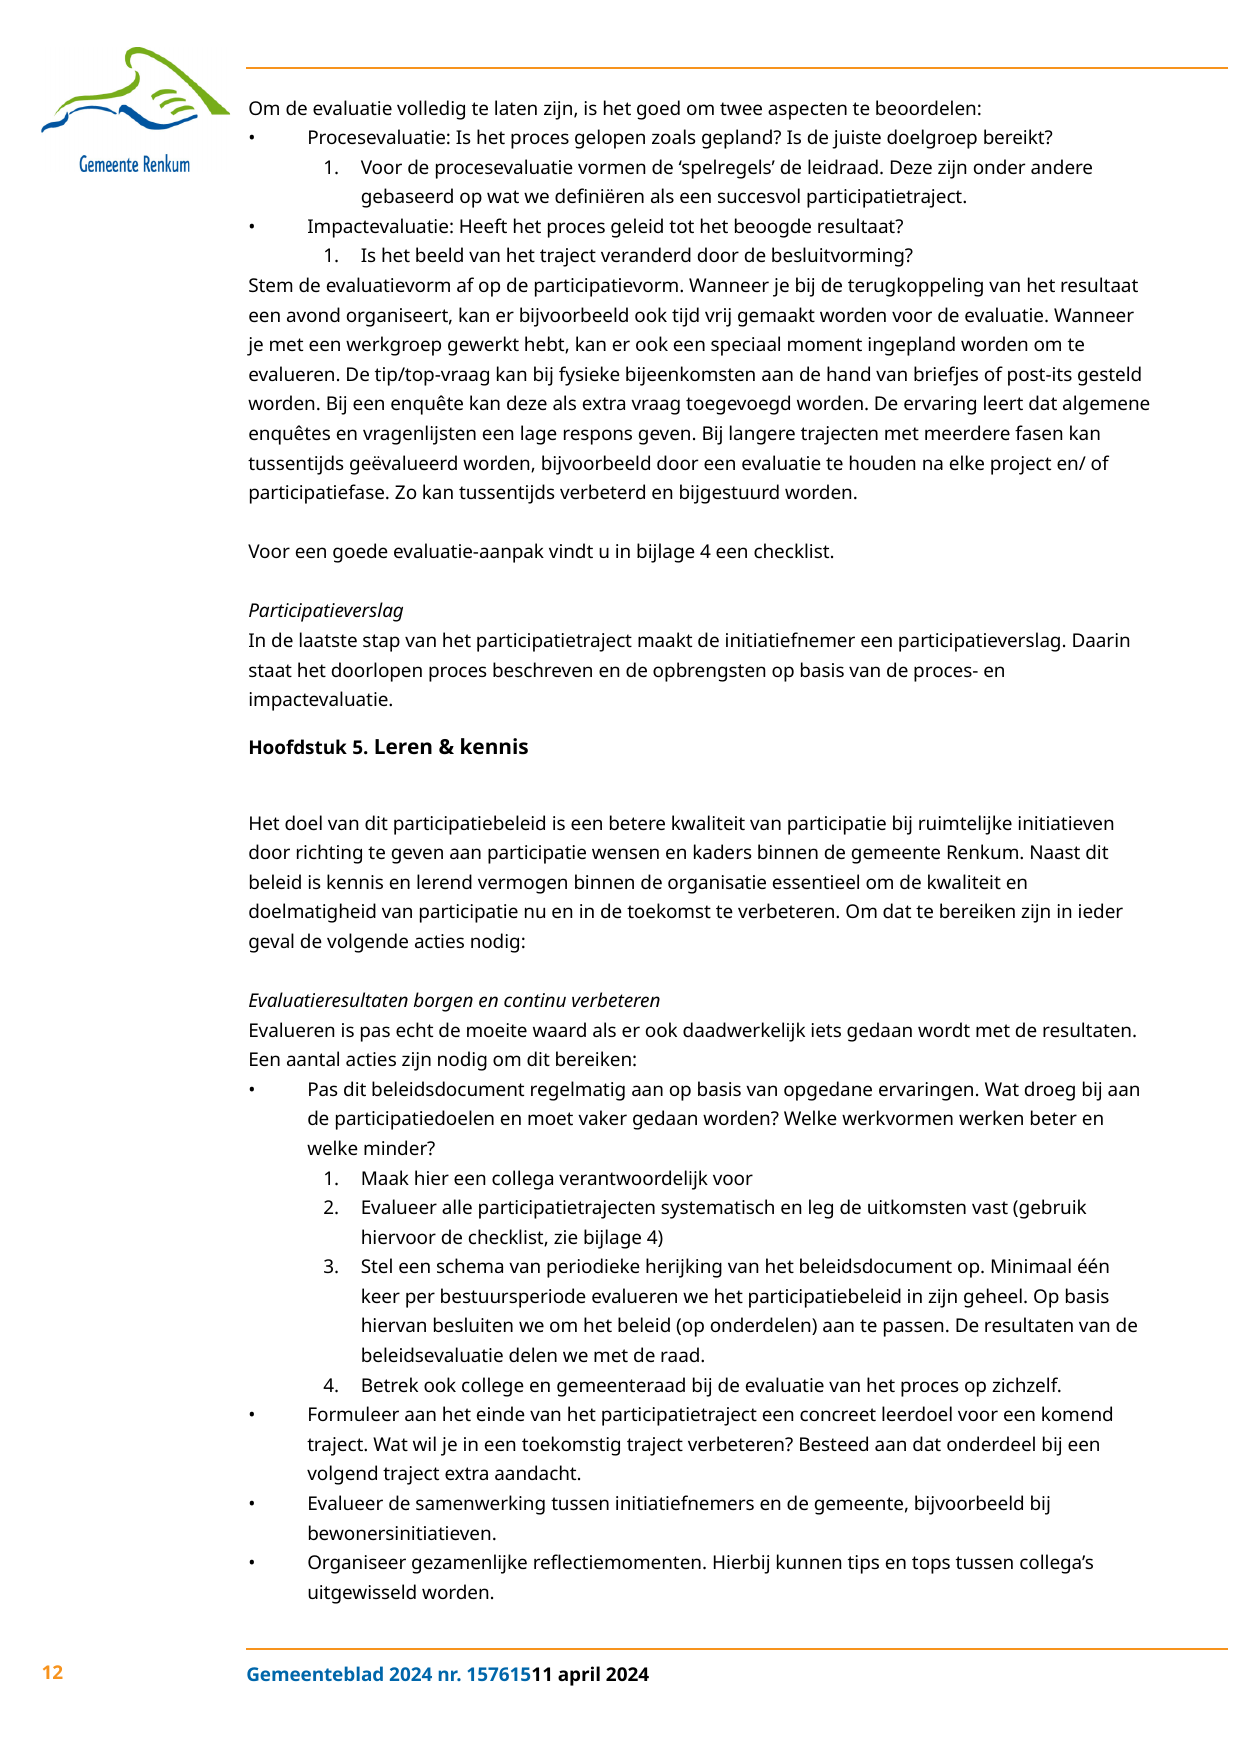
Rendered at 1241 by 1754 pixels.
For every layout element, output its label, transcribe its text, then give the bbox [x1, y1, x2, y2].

text Het doel van dit participatiebeleid is een betere kwaliteit van participatie bij ruimtelijke initiatieven door richting te geven aan participatie wensen en kaders binnen de gemeente Renkum. Naast dit beleid is kennis en lerend vermogen binnen de organisatie essentieel om de kwaliteit en doelmatigheid van participatie nu en in de toekomst te verbeteren. Om dat te bereiken zijn in ieder geval de volgende acties nodig: [248, 810, 1152, 954]
text Evaluatieresultaten borgen en continu verbeteren [248, 987, 1152, 1013]
list Procesevaluatie: Is het proces gelopen zoals gepland? Is de juiste doelgroep bereikt? [248, 124, 1152, 150]
text Evalueren is pas echt de moeite waard als er ook daadwerkelijk iets gedaan wordt met de resultaten. Een aantal acties zijn nodig om dit bereiken: [248, 1017, 1152, 1072]
list Maak hier een collega verantwoordelijk voor [323, 1165, 1152, 1191]
list Betrek ook college en gemeenteraad bij de evaluatie van het proces op zichzelf. [323, 1372, 1152, 1398]
text Hoofdstuk 5. Leren & kennis [248, 732, 1152, 761]
list Formuleer aan het einde van het participatietraject een concreet leerdoel voor een komend traject. Wat wil je in een toekomstig traject verbeteren? Besteed aan dat onderdeel bij een volgend traject extra aandacht. [248, 1401, 1152, 1486]
text Voor een goede evaluatie-aanpak vindt u in bijlage 4 een checklist. [248, 538, 1152, 564]
list Pas dit beleidsdocument regelmatig aan op basis van opgedane ervaringen. Wat droeg bij aan de participatiedoelen en moet vaker gedaan worden? Welke werkvormen werken beter en welke minder? [248, 1076, 1152, 1161]
text In de laatste stap van het participatietraject maakt de initiatiefnemer een participatieverslag. Daarin staat het doorlopen proces beschreven en de opbrengsten op basis van de proces- en impactevaluatie. [248, 627, 1152, 712]
picture [41, 47, 231, 172]
list Evalueer alle participatietrajecten systematisch en leg de uitkomsten vast (gebruik hiervoor de checklist, zie bijlage 4) [323, 1194, 1152, 1250]
list Stel een schema van periodieke herijking van het beleidsdocument op. Minimaal één keer per bestuursperiode evalueren we het participatiebeleid in zijn geheel. Op basis hiervan besluiten we om het beleid (op onderdelen) aan te passen. De resultaten van de beleidsevaluatie delen we met de raad. [323, 1253, 1152, 1368]
list Is het beeld van het traject veranderd door de besluitvorming? [323, 243, 1152, 268]
list Organiseer gezamenlijke reflectiemomenten. Hierbij kunnen tips en tops tussen collega’s uitgewisseld worden. [248, 1549, 1152, 1605]
text Participatieverslag [248, 598, 1152, 623]
list Evalueer de samenwerking tussen initiatiefnemers en de gemeente, bijvoorbeeld bij bewonersinitiatieven. [248, 1490, 1152, 1546]
list Impactevaluatie: Heeft het proces geleid tot het beoogde resultaat? [248, 213, 1152, 239]
list Voor de procesevaluatie vormen de ‘spelregels’ de leidraad. Deze zijn onder andere gebaseerd op wat we definiëren als een succesvol participatietraject. [323, 154, 1152, 209]
text Om de evaluatie volledig te laten zijn, is het goed om twee aspecten te beoordelen: [248, 95, 1152, 121]
text Stem de evaluatievorm af op de participatievorm. Wanneer je bij de terugkoppeling van het resultaat een avond organiseert, kan er bijvoorbeeld ook tijd vrij gemaakt worden voor de evaluatie. Wanneer je met een werkgroep gewerkt hebt, kan er ook een speciaal moment ingepland worden om te evalueren. De tip/top-vraag kan bij fysieke bijeenkomsten aan de hand van briefjes of post-its gesteld worden. Bij een enquête kan deze als extra vraag toegevoegd worden. De ervaring leert dat algemene enquêtes en vragenlijsten een lage respons geven. Bij langere trajecten met meerdere fasen kan tussentijds geëvalueerd worden, bijvoorbeeld door een evaluatie te houden na elke project en/ of participatiefase. Zo kan tussentijds verbeterd en bijgestuurd worden. [248, 272, 1152, 505]
